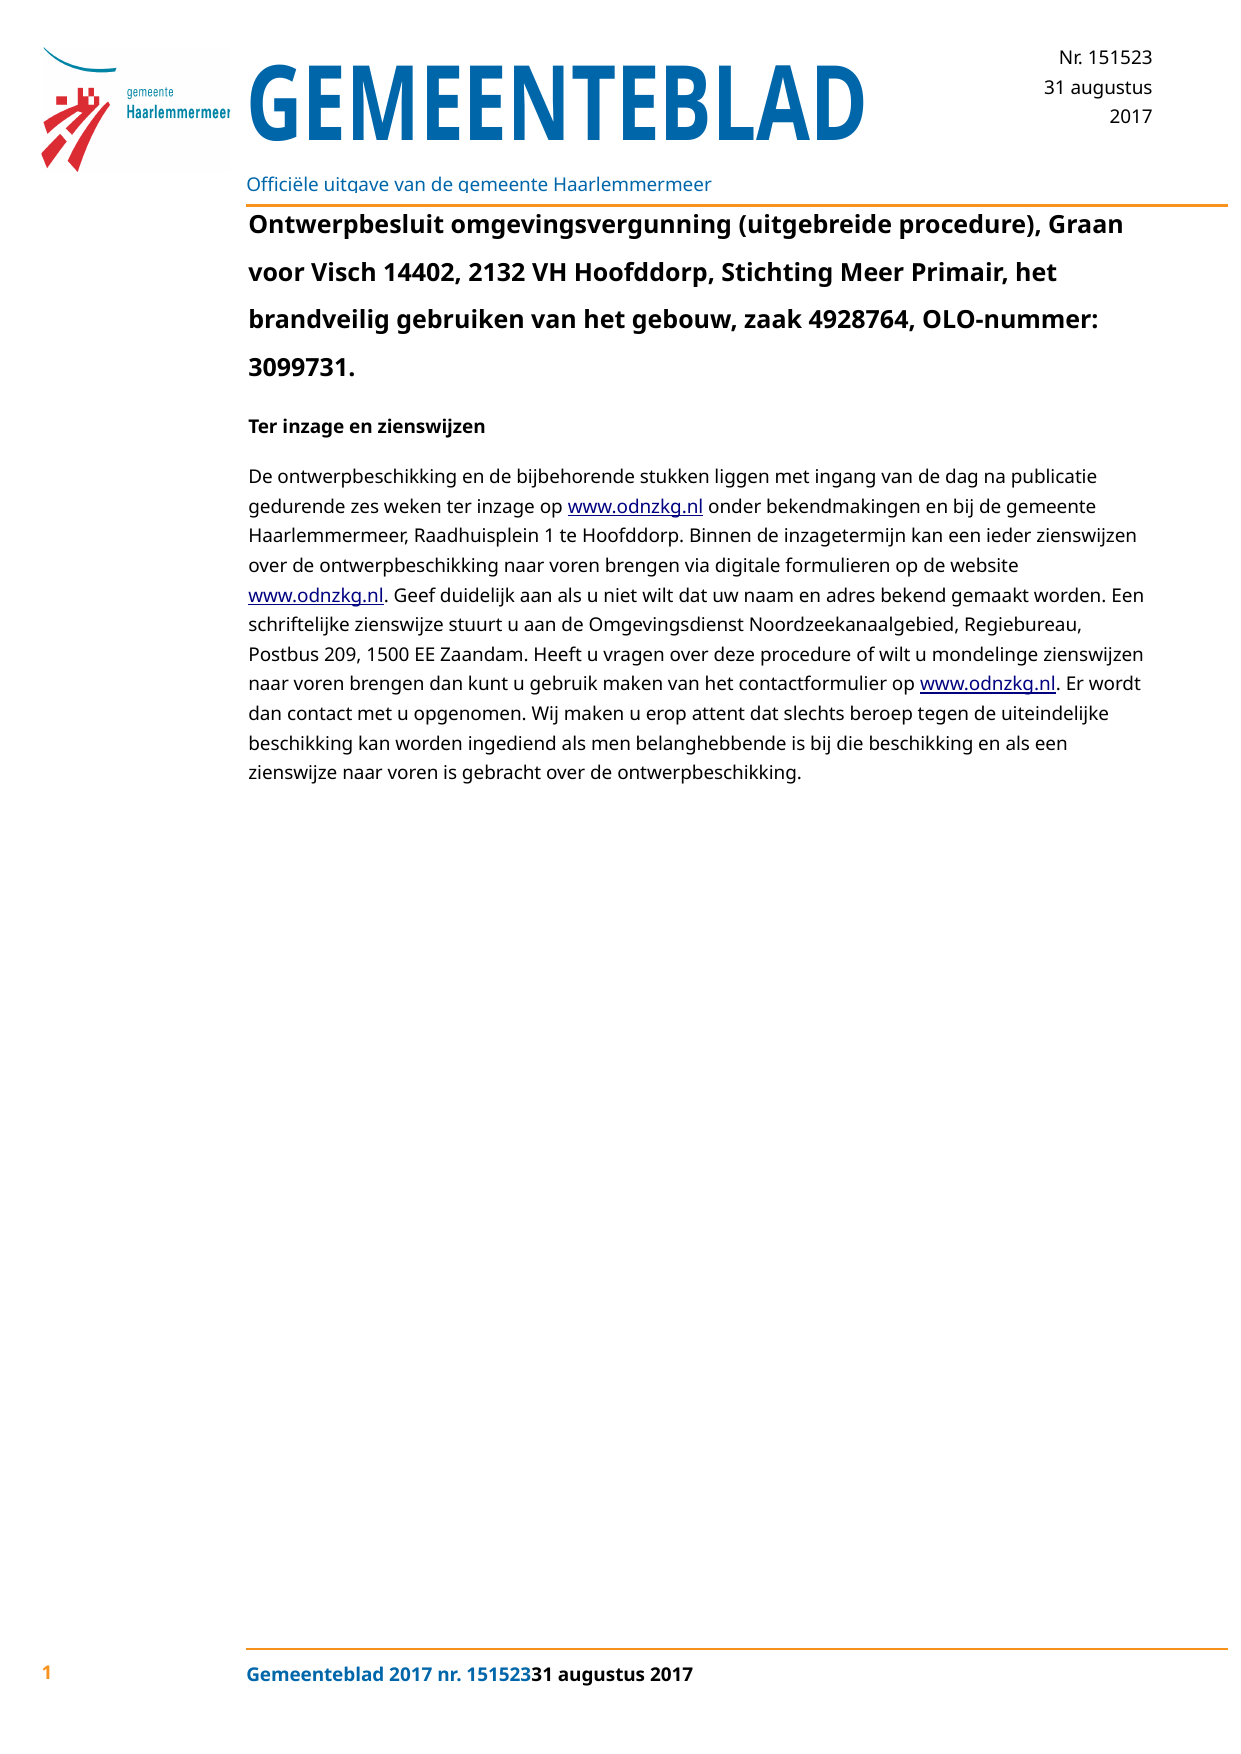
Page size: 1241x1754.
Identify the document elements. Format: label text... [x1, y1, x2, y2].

text Ter inzage en zienswijzen [248, 413, 1152, 439]
picture [41, 47, 231, 172]
text De ontwerpbeschikking en de bijbehorende stukken liggen met ingang van de dag na publicatie gedurende zes weken ter inzage op www.odnzkg.nl onder bekendmakingen en bij de gemeente Haarlemmermeer, Raadhuisplein 1 te Hoofddorp. Binnen de inzagetermijn kan een ieder zienswijzen over de ontwerpbeschikking naar voren brengen via digitale formulieren op de website www.odnzkg.nl. Geef duidelijk aan als u niet wilt dat uw naam en adres bekend gemaakt worden. Een schriftelijke zienswijze stuurt u aan de Omgevingsdienst Noordzeekanaalgebied, Regiebureau, Postbus 209, 1500 EE Zaandam. Heeft u vragen over deze procedure of wilt u mondelinge zienswijzen naar voren brengen dan kunt u gebruik maken van het contactformulier op www.odnzkg.nl. Er wordt dan contact met u opgenomen. Wij maken u erop attent dat slechts beroep tegen de uiteindelijke beschikking kan worden ingediend als men belanghebbende is bij die beschikking en als een zienswijze naar voren is gebracht over de ontwerpbeschikking. [248, 463, 1152, 785]
text Ontwerpbesluit omgevingsvergunning (uitgebreide procedure), Graan voor Visch 14402, 2132 VH Hoofddorp, Stichting Meer Primair, het brandveilig gebruiken van het gebouw, zaak 4928764, OLO-nummer: 3099731. [248, 207, 1152, 384]
